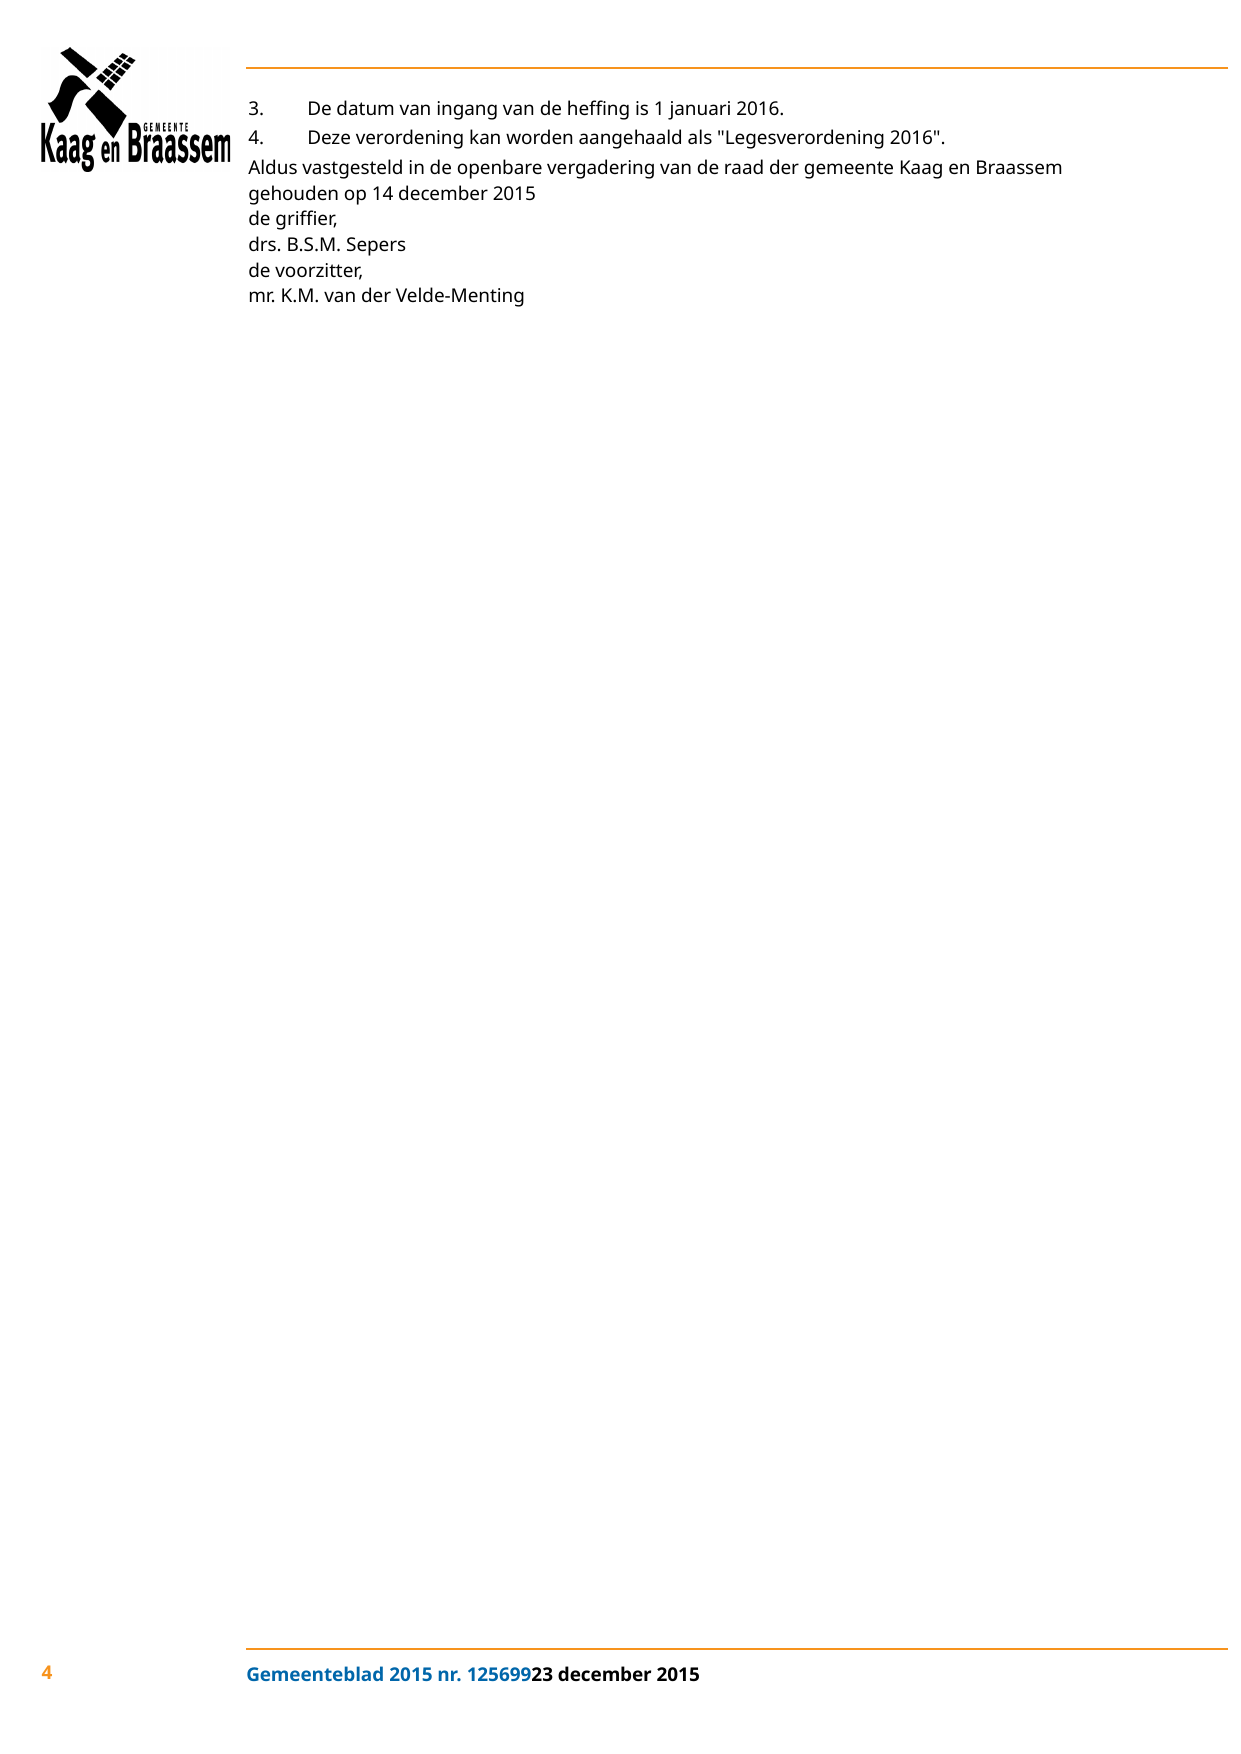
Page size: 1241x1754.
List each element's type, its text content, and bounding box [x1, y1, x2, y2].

picture [41, 47, 231, 172]
text de voorzitter, [248, 257, 1152, 283]
text Aldus vastgesteld in de openbare vergadering van de raad der gemeente Kaag en Braassem gehouden op 14 december 2015 [248, 154, 1152, 205]
text mr. K.M. van der Velde-Menting [248, 283, 1152, 308]
text drs. B.S.M. Sepers [248, 231, 1152, 257]
list De datum van ingang van de heffing is 1 januari 2016. [248, 95, 1152, 121]
text de griffier, [248, 205, 1152, 231]
list Deze verordening kan worden aangehaald als "Legesverordening 2016". [248, 124, 1152, 150]
